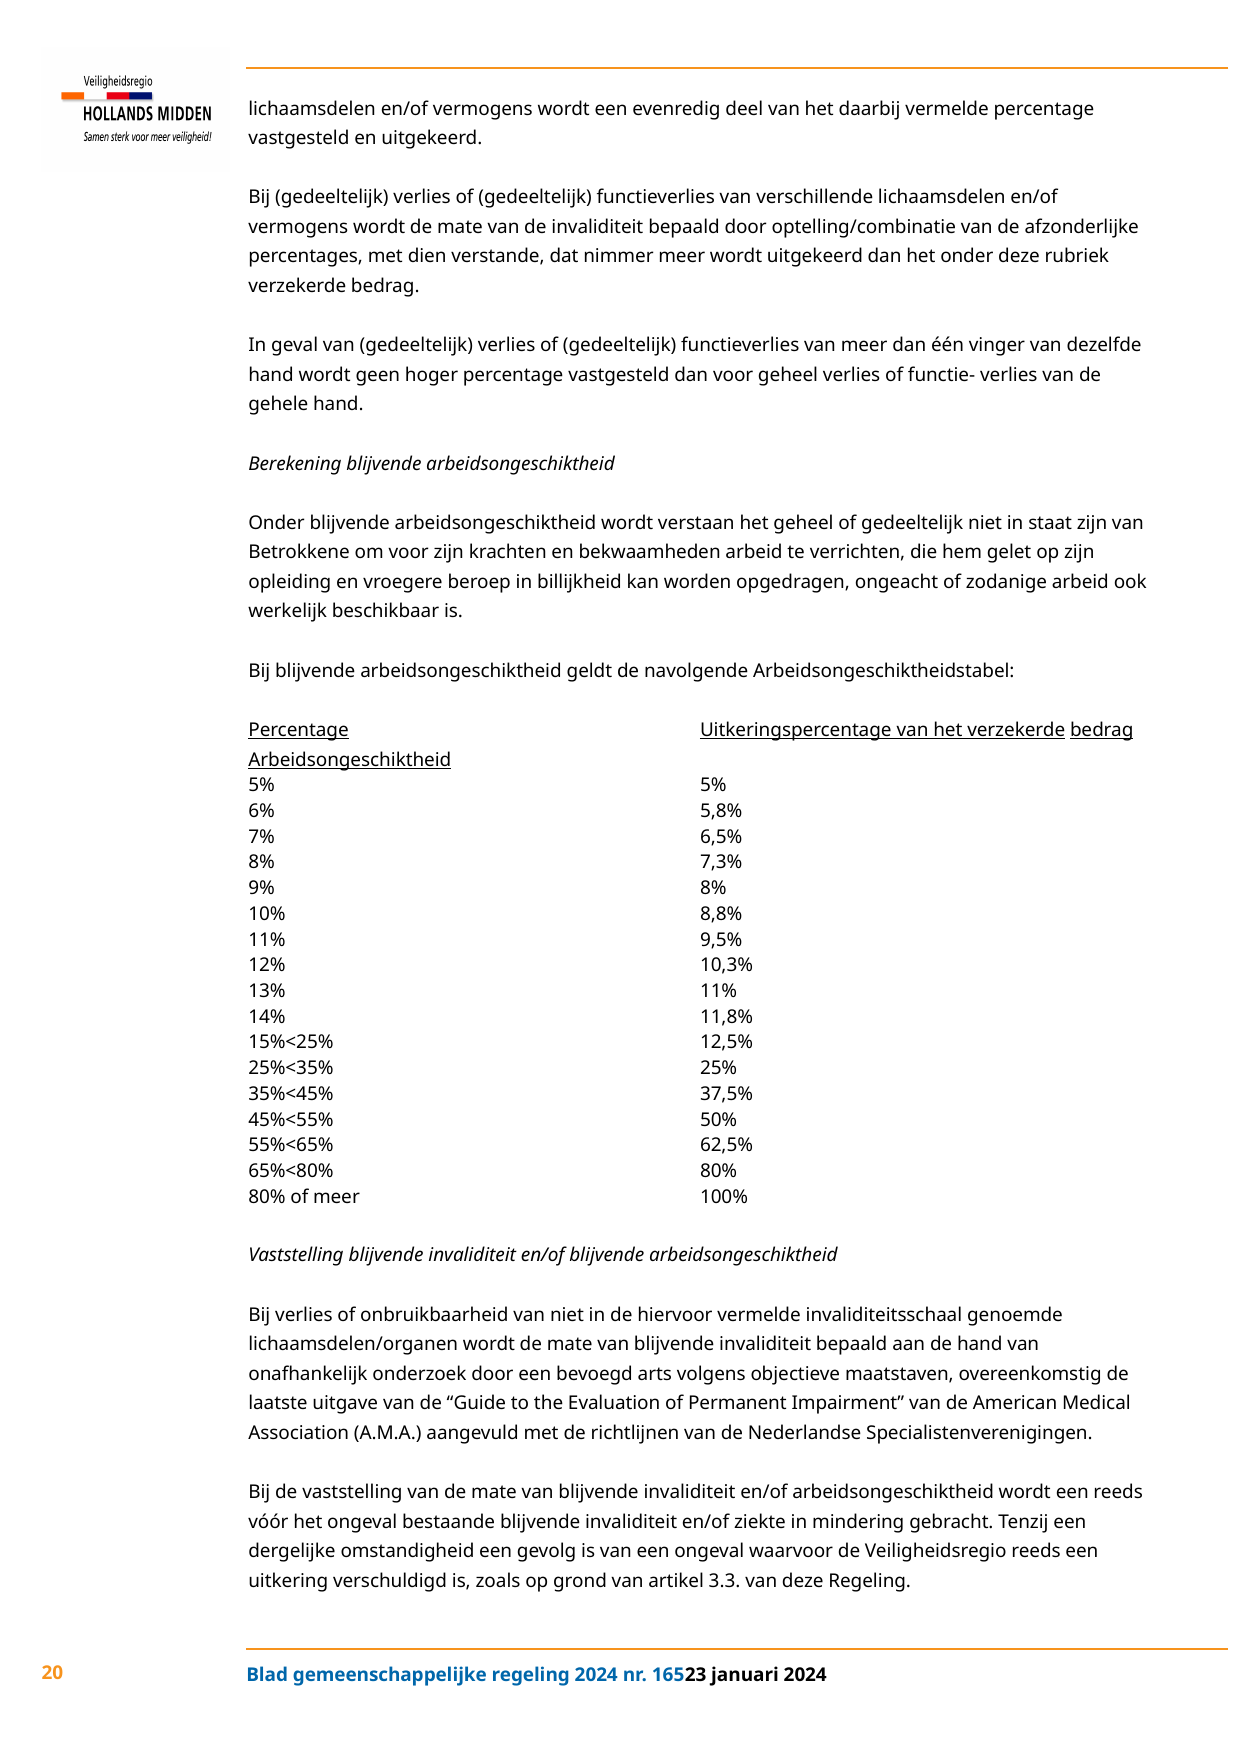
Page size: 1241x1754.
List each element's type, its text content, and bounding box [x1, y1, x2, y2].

table_cell 5% [700, 771, 1152, 797]
table_cell 55%<65% [248, 1132, 700, 1157]
text Bij de vaststelling van de mate van blijvende invaliditeit en/of arbeidsongeschiktheid wordt een reeds vóór het ongeval bestaande blijvende invaliditeit en/of ziekte in mindering gebracht. Tenzij een dergelijke omstandigheid een gevolg is van een ongeval waarvoor de Veiligheidsregio reeds een uitkering verschuldigd is, zoals op grond van artikel 3.3. van deze Regeling. [248, 1478, 1152, 1593]
table_cell 80% of meer [248, 1183, 700, 1209]
table_cell 5,8% [700, 797, 1152, 823]
text Onder blijvende arbeidsongeschiktheid wordt verstaan het geheel of gedeeltelijk niet in staat zijn van Betrokkene om voor zijn krachten en bekwaamheden arbeid te verrichten, die hem gelet op zijn opleiding en vroegere beroep in billijkheid kan worden opgedragen, ongeacht of zodanige arbeid ook werkelijk beschikbaar is. [248, 509, 1152, 623]
picture [41, 47, 231, 172]
table_cell 15%<25% [248, 1029, 700, 1054]
table_cell 11% [700, 977, 1152, 1003]
table_cell 65%<80% [248, 1158, 700, 1183]
table_cell 62,5% [700, 1132, 1152, 1157]
table_cell 6,5% [700, 823, 1152, 849]
table_cell 14% [248, 1003, 700, 1029]
table_cell 100% [700, 1183, 1152, 1209]
table_cell 12,5% [700, 1029, 1152, 1054]
text Vaststelling blijvende invaliditeit en/of blijvende arbeidsongeschiktheid [248, 1242, 1152, 1267]
table_cell 7,3% [700, 849, 1152, 874]
table_cell 12% [248, 952, 700, 977]
table_cell 9,5% [700, 926, 1152, 952]
table_cell 45%<55% [248, 1106, 700, 1132]
table_cell 80% [700, 1158, 1152, 1183]
text lichaamsdelen en/of vermogens wordt een evenredig deel van het daarbij vermelde percentage vastgesteld en uitgekeerd. [248, 95, 1152, 150]
table_cell 9% [248, 874, 700, 900]
text Berekening blijvende arbeidsongeschiktheid [248, 450, 1152, 476]
text Bij (gedeeltelijk) verlies of (gedeeltelijk) functieverlies van verschillende lichaamsdelen en/of vermogens wordt de mate van de invaliditeit bepaald door optelling/combinatie van de afzonderlijke percentages, met dien verstande, dat nimmer meer wordt uitgekeerd dan het onder deze rubriek verzekerde bedrag. [248, 183, 1152, 298]
table_header Uitkeringspercentage van het verzekerde bedrag [700, 716, 1152, 771]
table_cell 8,8% [700, 900, 1152, 926]
table_cell 8% [700, 874, 1152, 900]
table_cell 25%<35% [248, 1055, 700, 1080]
table_cell 50% [700, 1106, 1152, 1132]
table_cell 7% [248, 823, 700, 849]
table_cell 10% [248, 900, 700, 926]
text Bij verlies of onbruikbaarheid van niet in de hiervoor vermelde invaliditeitsschaal genoemde lichaamsdelen/organen wordt de mate van blijvende invaliditeit bepaald aan de hand van onafhankelijk onderzoek door een bevoegd arts volgens objectieve maatstaven, overeenkomstig de laatste uitgave van de “Guide to the Evaluation of Permanent Impairment” van de American Medical Association (A.M.A.) aangevuld met de richtlijnen van de Nederlandse Specialistenverenigingen. [248, 1301, 1152, 1445]
table_cell 25% [700, 1055, 1152, 1080]
text Bij blijvende arbeidsongeschiktheid geldt de navolgende Arbeidsongeschiktheidstabel: [248, 657, 1152, 683]
table_cell 10,3% [700, 952, 1152, 977]
table_cell 5% [248, 771, 700, 797]
table_cell 13% [248, 977, 700, 1003]
table_cell 37,5% [700, 1080, 1152, 1106]
table_cell 6% [248, 797, 700, 823]
table_cell 35%<45% [248, 1080, 700, 1106]
table_cell 11,8% [700, 1003, 1152, 1029]
table_cell 11% [248, 926, 700, 952]
text In geval van (gedeeltelijk) verlies of (gedeeltelijk) functieverlies van meer dan één vinger van dezelfde hand wordt geen hoger percentage vastgesteld dan voor geheel verlies of functie- verlies van de gehele hand. [248, 331, 1152, 416]
table_header Percentage Arbeidsongeschiktheid [248, 716, 700, 771]
table_cell 8% [248, 849, 700, 874]
